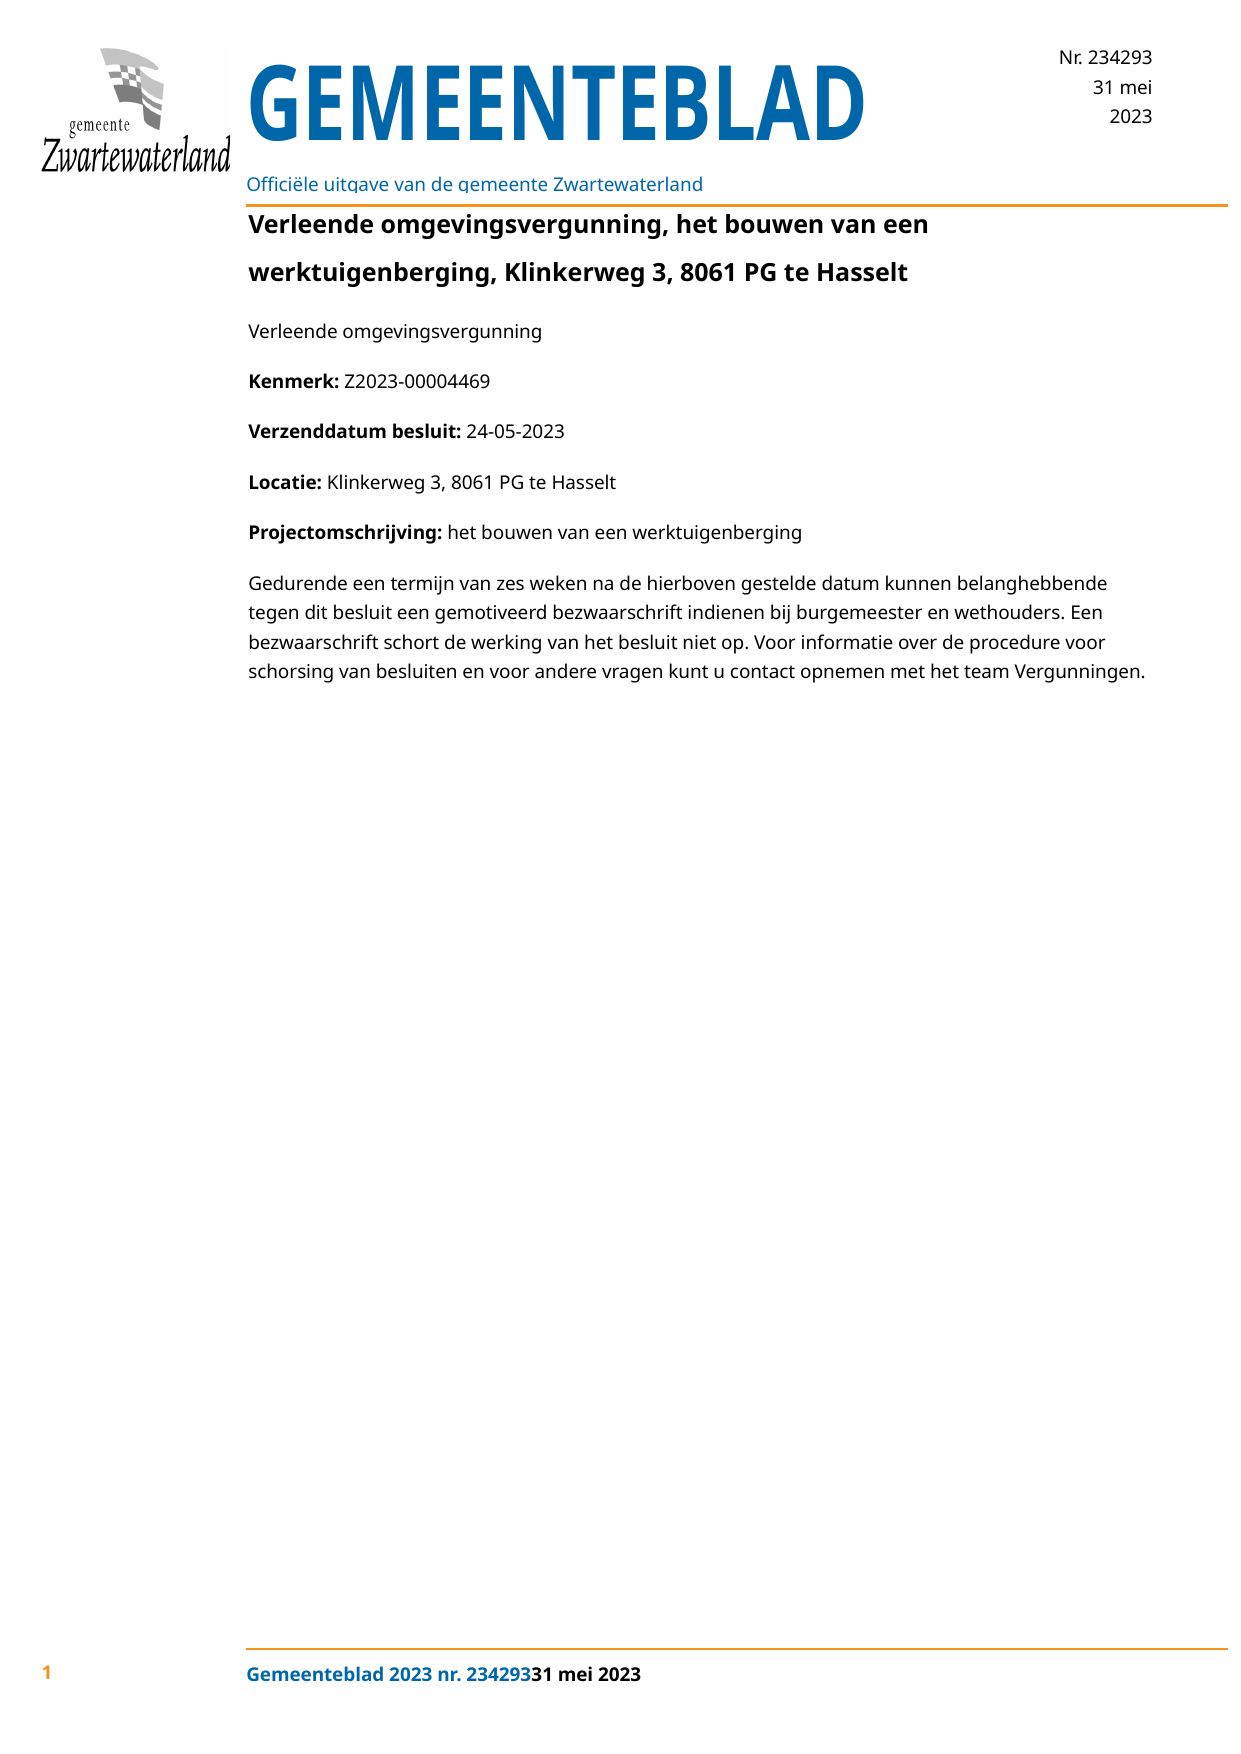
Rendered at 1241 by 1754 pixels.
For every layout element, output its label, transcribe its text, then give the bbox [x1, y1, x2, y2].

text Kenmerk: Z2023-00004469 [248, 368, 1152, 394]
text Projectomschrijving: het bouwen van een werktuigenberging [248, 519, 1152, 545]
text Verzenddatum besluit: 24-05-2023 [248, 419, 1152, 444]
text Verleende omgevingsvergunning [248, 318, 1152, 344]
text Gedurende een termijn van zes weken na de hierboven gestelde datum kunnen belanghebbende tegen dit besluit een gemotiveerd bezwaarschrift indienen bij burgemeester en wethouders. Een bezwaarschrift schort de werking van het besluit niet op. Voor informatie over de procedure voor schorsing van besluiten en voor andere vragen kunt u contact opnemen met het team Vergunningen. [248, 570, 1152, 684]
picture [41, 47, 231, 172]
text Verleende omgevingsvergunning, het bouwen van een werktuigenberging, Klinkerweg 3, 8061 PG te Hasselt [248, 207, 1152, 288]
text Locatie: Klinkerweg 3, 8061 PG te Hasselt [248, 469, 1152, 495]
